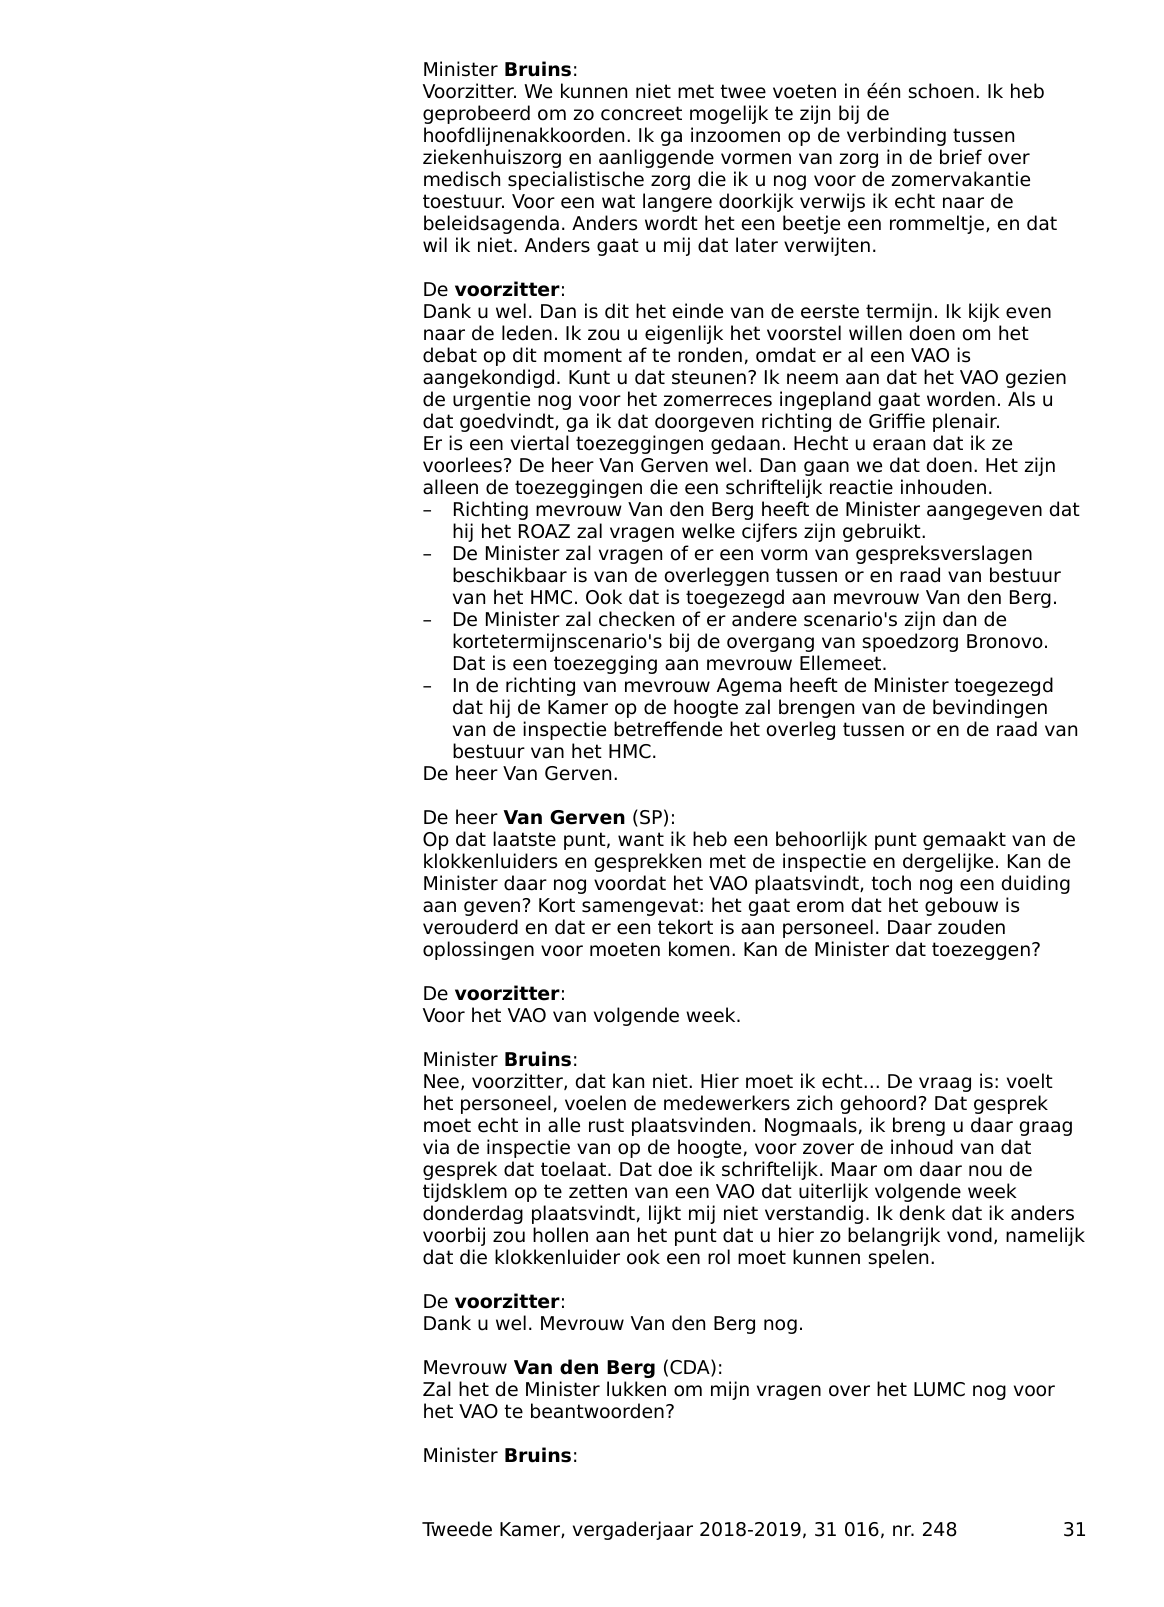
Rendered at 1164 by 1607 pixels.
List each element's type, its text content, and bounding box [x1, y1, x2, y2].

text – De Minister zal checken of er andere scenario's zijn dan de kortetermijnscenario's bij de overgang van spoedzorg Bronovo. Dat is een toezegging aan mevrouw Ellemeet. [422, 609, 1087, 675]
text De voorzitter: [422, 279, 1087, 301]
text Op dat laatste punt, want ik heb een behoorlijk punt gemaakt van de klokkenluiders en gesprekken met de inspectie en dergelijke. Kan de Minister daar nog voordat het VAO plaatsvindt, toch nog een duiding aan geven? Kort samengevat: het gaat erom dat het gebouw is verouderd en dat er een tekort is aan personeel. Daar zouden oplossingen voor moeten komen. Kan de Minister dat toezeggen? [422, 829, 1087, 961]
text Minister Bruins: [422, 1049, 1087, 1071]
text De voorzitter: [422, 1291, 1087, 1313]
text – In de richting van mevrouw Agema heeft de Minister toegezegd dat hij de Kamer op de hoogte zal brengen van de bevindingen van de inspectie betreffende het overleg tussen or en de raad van bestuur van het HMC. [422, 675, 1087, 763]
text De heer Van Gerven (SP): [422, 807, 1087, 829]
text Voorzitter. We kunnen niet met twee voeten in één schoen. Ik heb geprobeerd om zo concreet mogelijk te zijn bij de hoofdlijnenakkoorden. Ik ga inzoomen op de verbinding tussen ziekenhuiszorg en aanliggende vormen van zorg in de brief over medisch specialistische zorg die ik u nog voor de zomervakantie toestuur. Voor een wat langere doorkijk verwijs ik echt naar de beleidsagenda. Anders wordt het een beetje een rommeltje, en dat wil ik niet. Anders gaat u mij dat later verwijten. [422, 81, 1087, 257]
text Mevrouw Van den Berg (CDA): [422, 1357, 1087, 1379]
text Er is een viertal toezeggingen gedaan. Hecht u eraan dat ik ze voorlees? De heer Van Gerven wel. Dan gaan we dat doen. Het zijn alleen de toezeggingen die een schriftelijk reactie inhouden. [422, 433, 1087, 499]
text Zal het de Minister lukken om mijn vragen over het LUMC nog voor het VAO te beantwoorden? [422, 1379, 1087, 1423]
text De voorzitter: [422, 983, 1087, 1005]
text Minister Bruins: [422, 1445, 1087, 1467]
text De heer Van Gerven. [422, 763, 1087, 784]
text Voor het VAO van volgende week. [422, 1005, 1087, 1027]
text – De Minister zal vragen of er een vorm van gespreksverslagen beschikbaar is van de overleggen tussen or en raad van bestuur van het HMC. Ook dat is toegezegd aan mevrouw Van den Berg. [422, 543, 1087, 609]
text Nee, voorzitter, dat kan niet. Hier moet ik echt... De vraag is: voelt het personeel, voelen de medewerkers zich gehoord? Dat gesprek moet echt in alle rust plaatsvinden. Nogmaals, ik breng u daar graag via de inspectie van op de hoogte, voor zover de inhoud van dat gesprek dat toelaat. Dat doe ik schriftelijk. Maar om daar nou de tijdsklem op te zetten van een VAO dat uiterlijk volgende week donderdag plaatsvindt, lijkt mij niet verstandig. Ik denk dat ik anders voorbij zou hollen aan het punt dat u hier zo belangrijk vond, namelijk dat die klokkenluider ook een rol moet kunnen spelen. [422, 1071, 1087, 1269]
text Minister Bruins: [422, 59, 1087, 81]
text – Richting mevrouw Van den Berg heeft de Minister aangegeven dat hij het ROAZ zal vragen welke cijfers zijn gebruikt. [422, 499, 1087, 543]
text Dank u wel. Dan is dit het einde van de eerste termijn. Ik kijk even naar de leden. Ik zou u eigenlijk het voorstel willen doen om het debat op dit moment af te ronden, omdat er al een VAO is aangekondigd. Kunt u dat steunen? Ik neem aan dat het VAO gezien de urgentie nog voor het zomerreces ingepland gaat worden. Als u dat goedvindt, ga ik dat doorgeven richting de Griffie plenair. [422, 301, 1087, 433]
text Dank u wel. Mevrouw Van den Berg nog. [422, 1313, 1087, 1335]
